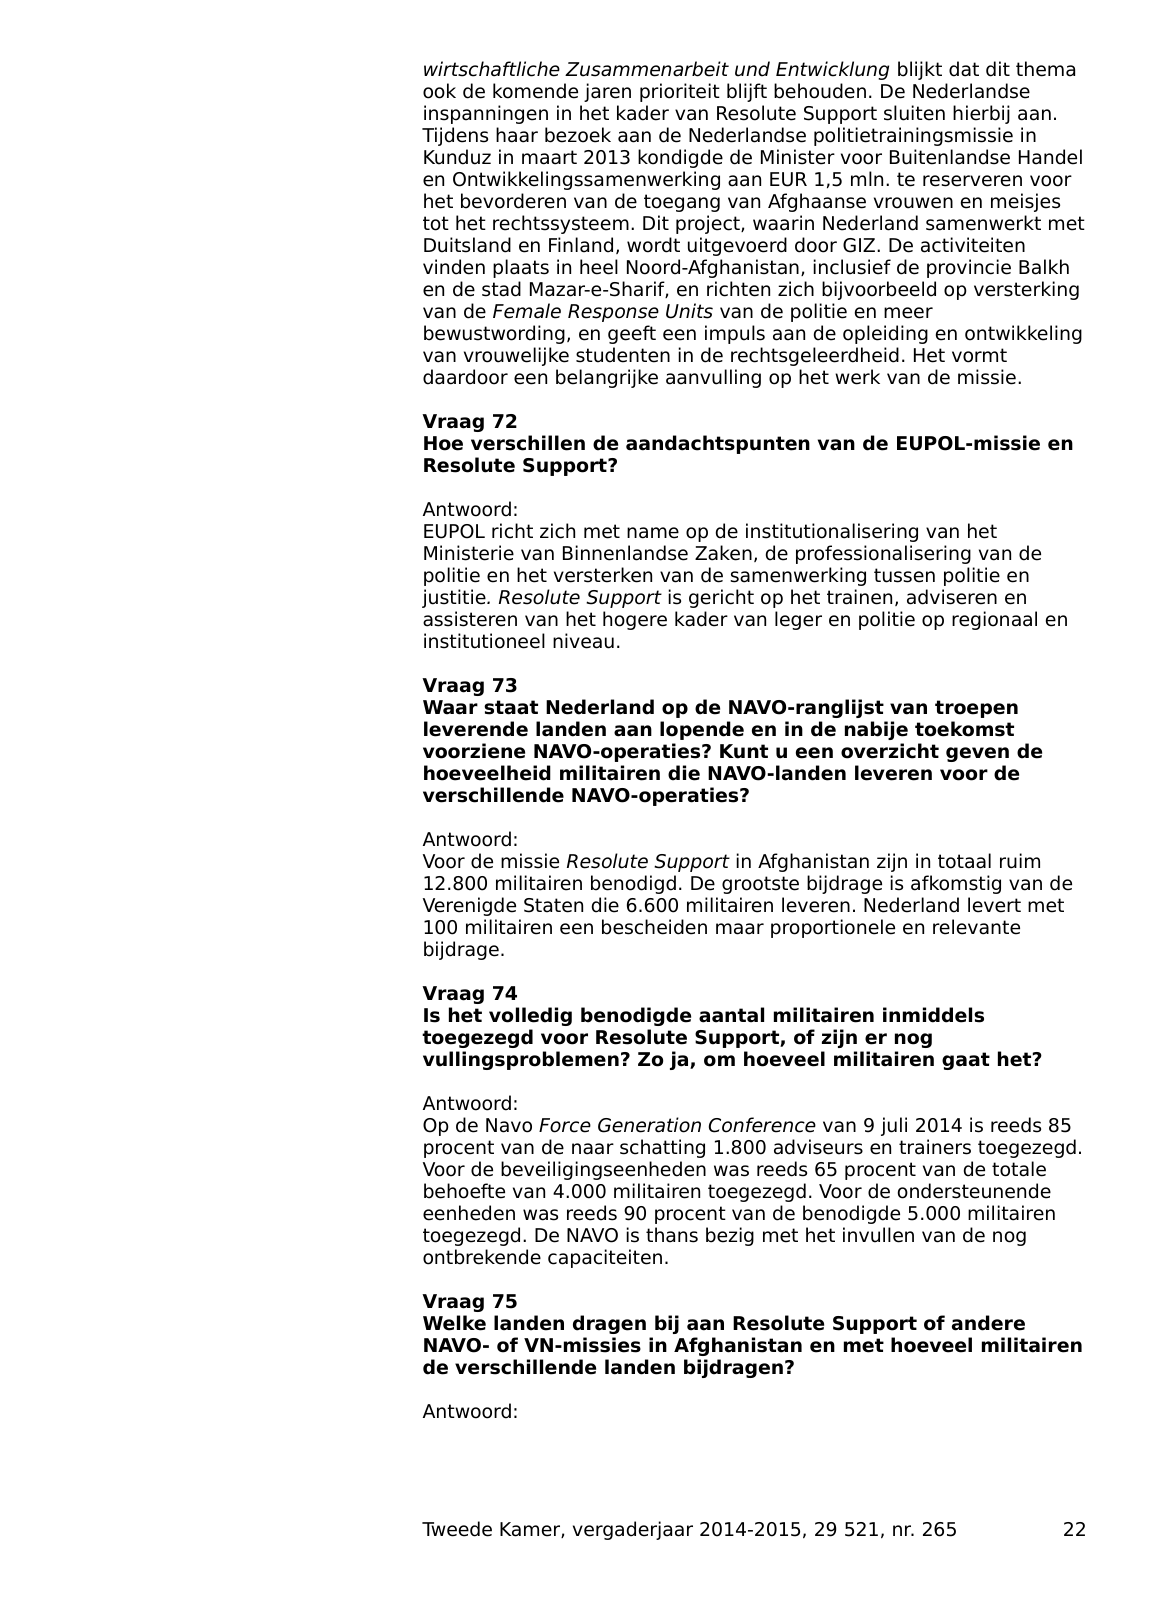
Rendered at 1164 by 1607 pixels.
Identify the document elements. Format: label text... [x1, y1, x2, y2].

text Antwoord: [422, 499, 1087, 521]
text Waar staat Nederland op de NAVO-ranglijst van troepen leverende landen aan lopende en in de nabije toekomst voorziene NAVO-operaties? Kunt u een overzicht geven de hoeveelheid militairen die NAVO-landen leveren voor de verschillende NAVO-operaties? [422, 697, 1087, 807]
text Antwoord: [422, 829, 1087, 851]
text Hoe verschillen de aandachtspunten van de EUPOL-missie en Resolute Support? [422, 433, 1087, 477]
text Is het volledig benodigde aantal militairen inmiddels toegezegd voor Resolute Support, of zijn er nog vullingsproblemen? Zo ja, om hoeveel militairen gaat het? [422, 1005, 1087, 1071]
text Vraag 74 [422, 983, 1087, 1005]
text Antwoord: [422, 1093, 1087, 1115]
text wirtschaftliche Zusammenarbeit und Entwicklung blijkt dat dit thema ook de komende jaren prioriteit blijft behouden. De Nederlandse inspanningen in het kader van Resolute Support sluiten hierbij aan. [422, 59, 1087, 125]
text Antwoord: [422, 1401, 1087, 1423]
text Tijdens haar bezoek aan de Nederlandse politietrainingsmissie in Kunduz in maart 2013 kondigde de Minister voor Buitenlandse Handel en Ontwikkelingssamenwerking aan EUR 1,5 mln. te reserveren voor het bevorderen van de toegang van Afghaanse vrouwen en meisjes tot het rechtssysteem. Dit project, waarin Nederland samenwerkt met Duitsland en Finland, wordt uitgevoerd door GIZ. De activiteiten vinden plaats in heel Noord-Afghanistan, inclusief de provincie Balkh en de stad Mazar-e-Sharif, en richten zich bijvoorbeeld op versterking van de Female Response Units van de politie en meer bewustwording, en geeft een impuls aan de opleiding en ontwikkeling van vrouwelijke studenten in de rechtsgeleerdheid. Het vormt daardoor een belangrijke aanvulling op het werk van de missie. [422, 125, 1087, 389]
text EUPOL richt zich met name op de institutionalisering van het Ministerie van Binnenlandse Zaken, de professionalisering van de politie en het versterken van de samenwerking tussen politie en justitie. Resolute Support is gericht op het trainen, adviseren en assisteren van het hogere kader van leger en politie op regionaal en institutioneel niveau. [422, 521, 1087, 653]
text Vraag 75 [422, 1291, 1087, 1313]
text Vraag 72 [422, 411, 1087, 433]
text Welke landen dragen bij aan Resolute Support of andere NAVO- of VN-missies in Afghanistan en met hoeveel militairen de verschillende landen bijdragen? [422, 1313, 1087, 1379]
text Op de Navo Force Generation Conference van 9 juli 2014 is reeds 85 procent van de naar schatting 1.800 adviseurs en trainers toegezegd. Voor de beveiligingseenheden was reeds 65 procent van de totale behoefte van 4.000 militairen toegezegd. Voor de ondersteunende eenheden was reeds 90 procent van de benodigde 5.000 militairen toegezegd. De NAVO is thans bezig met het invullen van de nog ontbrekende capaciteiten. [422, 1115, 1087, 1269]
text Vraag 73 [422, 675, 1087, 697]
text Voor de missie Resolute Support in Afghanistan zijn in totaal ruim 12.800 militairen benodigd. De grootste bijdrage is afkomstig van de Verenigde Staten die 6.600 militairen leveren. Nederland levert met 100 militairen een bescheiden maar proportionele en relevante bijdrage. [422, 851, 1087, 961]
